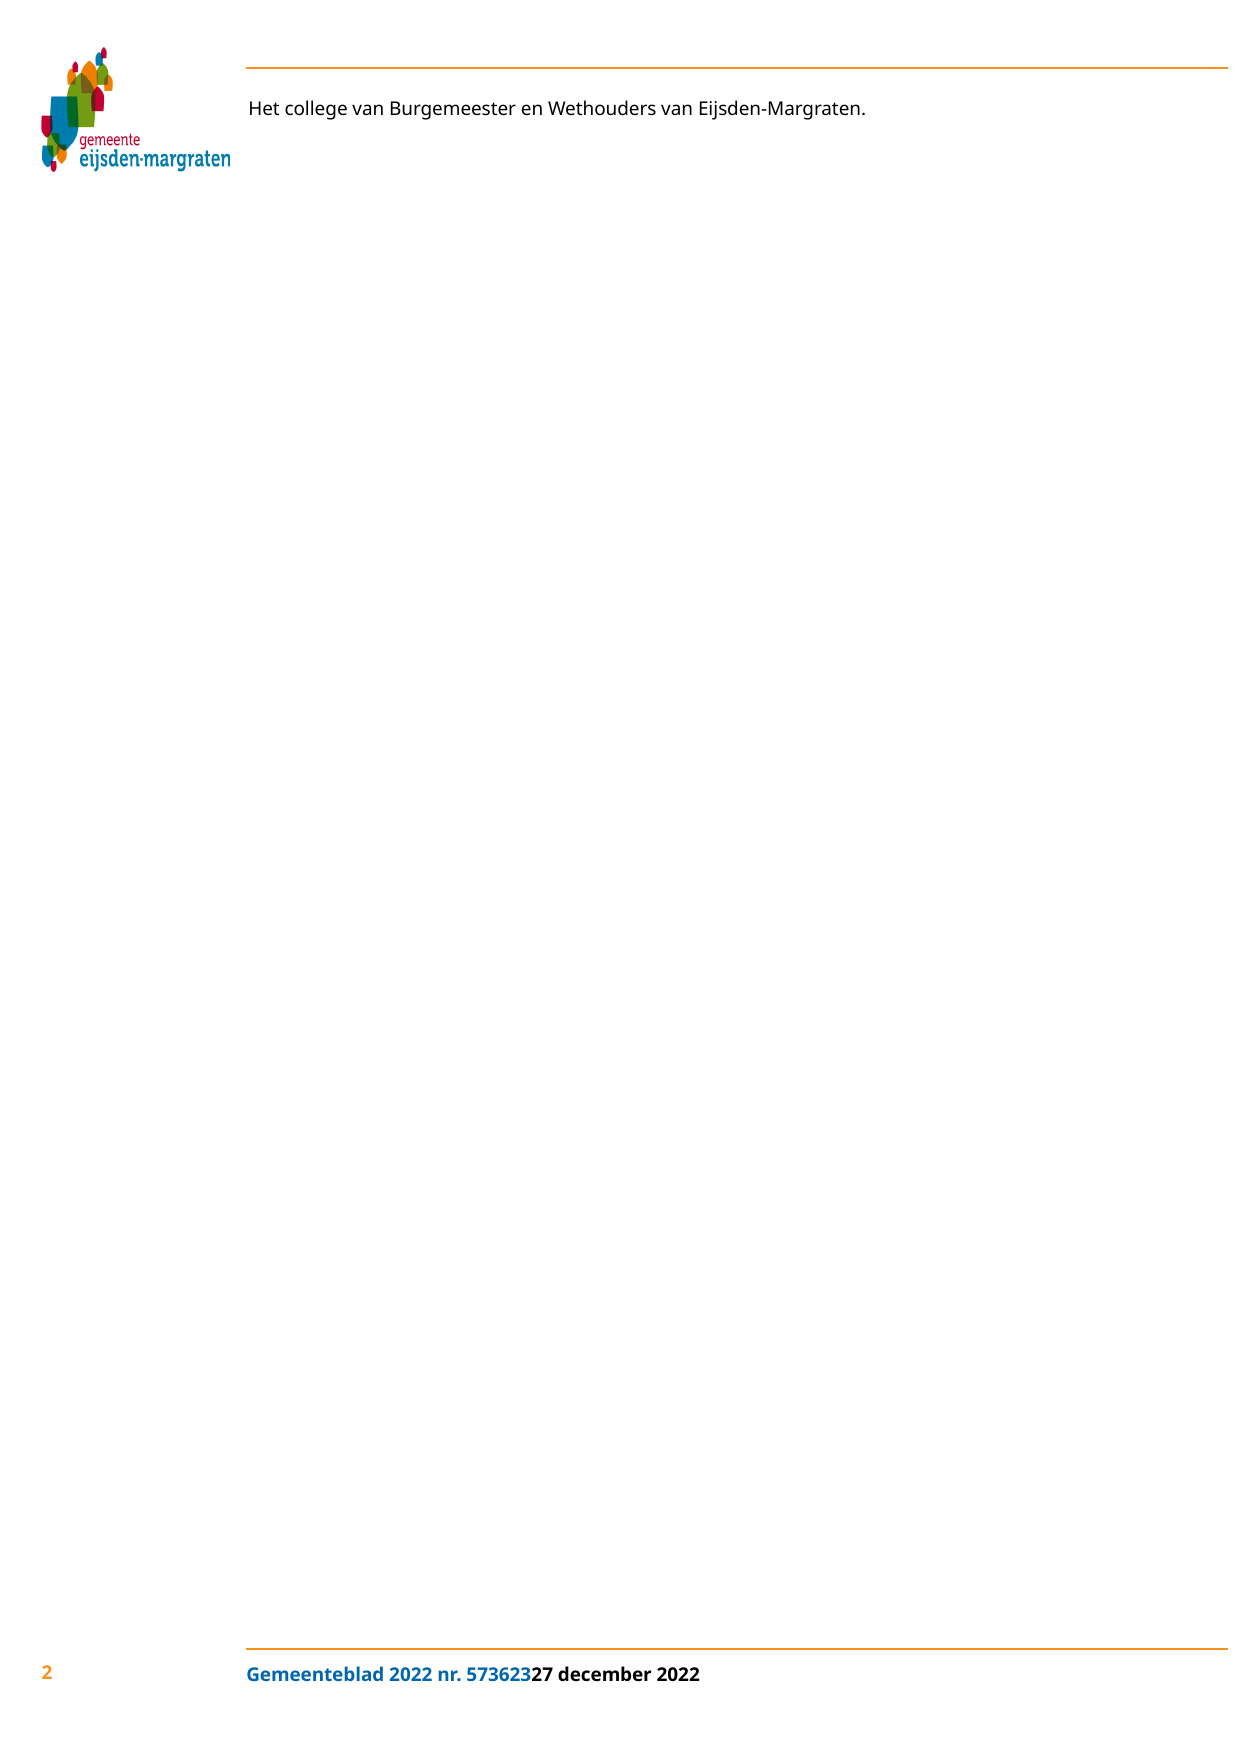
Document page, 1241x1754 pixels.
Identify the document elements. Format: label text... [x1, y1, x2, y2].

picture [41, 47, 231, 172]
text Het college van Burgemeester en Wethouders van Eijsden-Margraten. [248, 95, 1152, 121]
